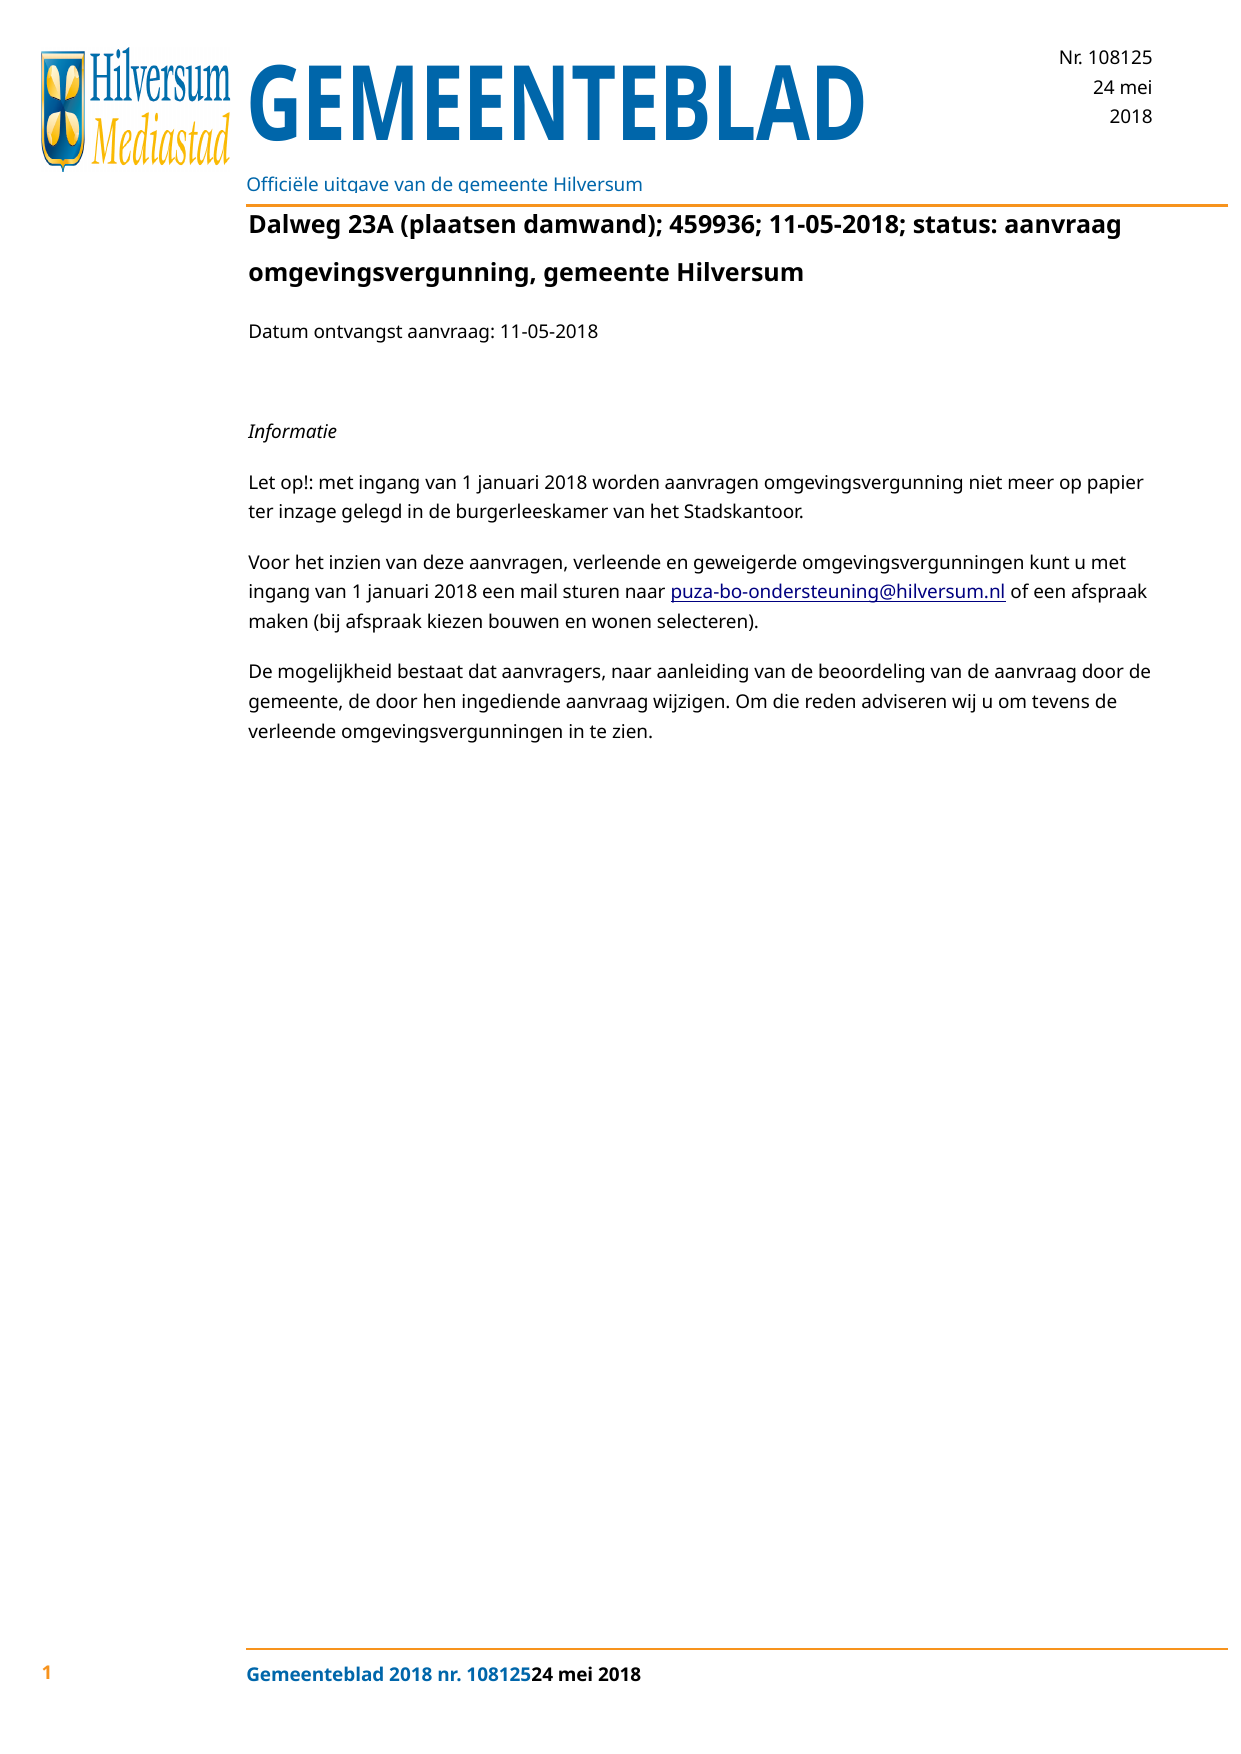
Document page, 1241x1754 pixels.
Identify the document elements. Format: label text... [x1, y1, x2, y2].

text Dalweg 23A (plaatsen damwand); 459936; 11-05-2018; status: aanvraag omgevingsvergunning, gemeente Hilversum [248, 207, 1152, 288]
text De mogelijkheid bestaat dat aanvragers, naar aanleiding van de beoordeling van de aanvraag door de gemeente, de door hen ingediende aanvraag wijzigen. Om die reden adviseren wij u om tevens de verleende omgevingsvergunningen in te zien. [248, 659, 1152, 744]
text Informatie [248, 419, 1152, 444]
text Datum ontvangst aanvraag: 11-05-2018 [248, 318, 1152, 344]
picture [41, 47, 231, 172]
text Let op!: met ingang van 1 januari 2018 worden aanvragen omgevingsvergunning niet meer op papier ter inzage gelegd in de burgerleeskamer van het Stadskantoor. [248, 469, 1152, 524]
text Voor het inzien van deze aanvragen, verleende en geweigerde omgevingsvergunningen kunt u met ingang van 1 januari 2018 een mail sturen naar puza-bo-ondersteuning@hilversum.nl of een afspraak maken (bij afspraak kiezen bouwen en wonen selecteren). [248, 549, 1152, 634]
